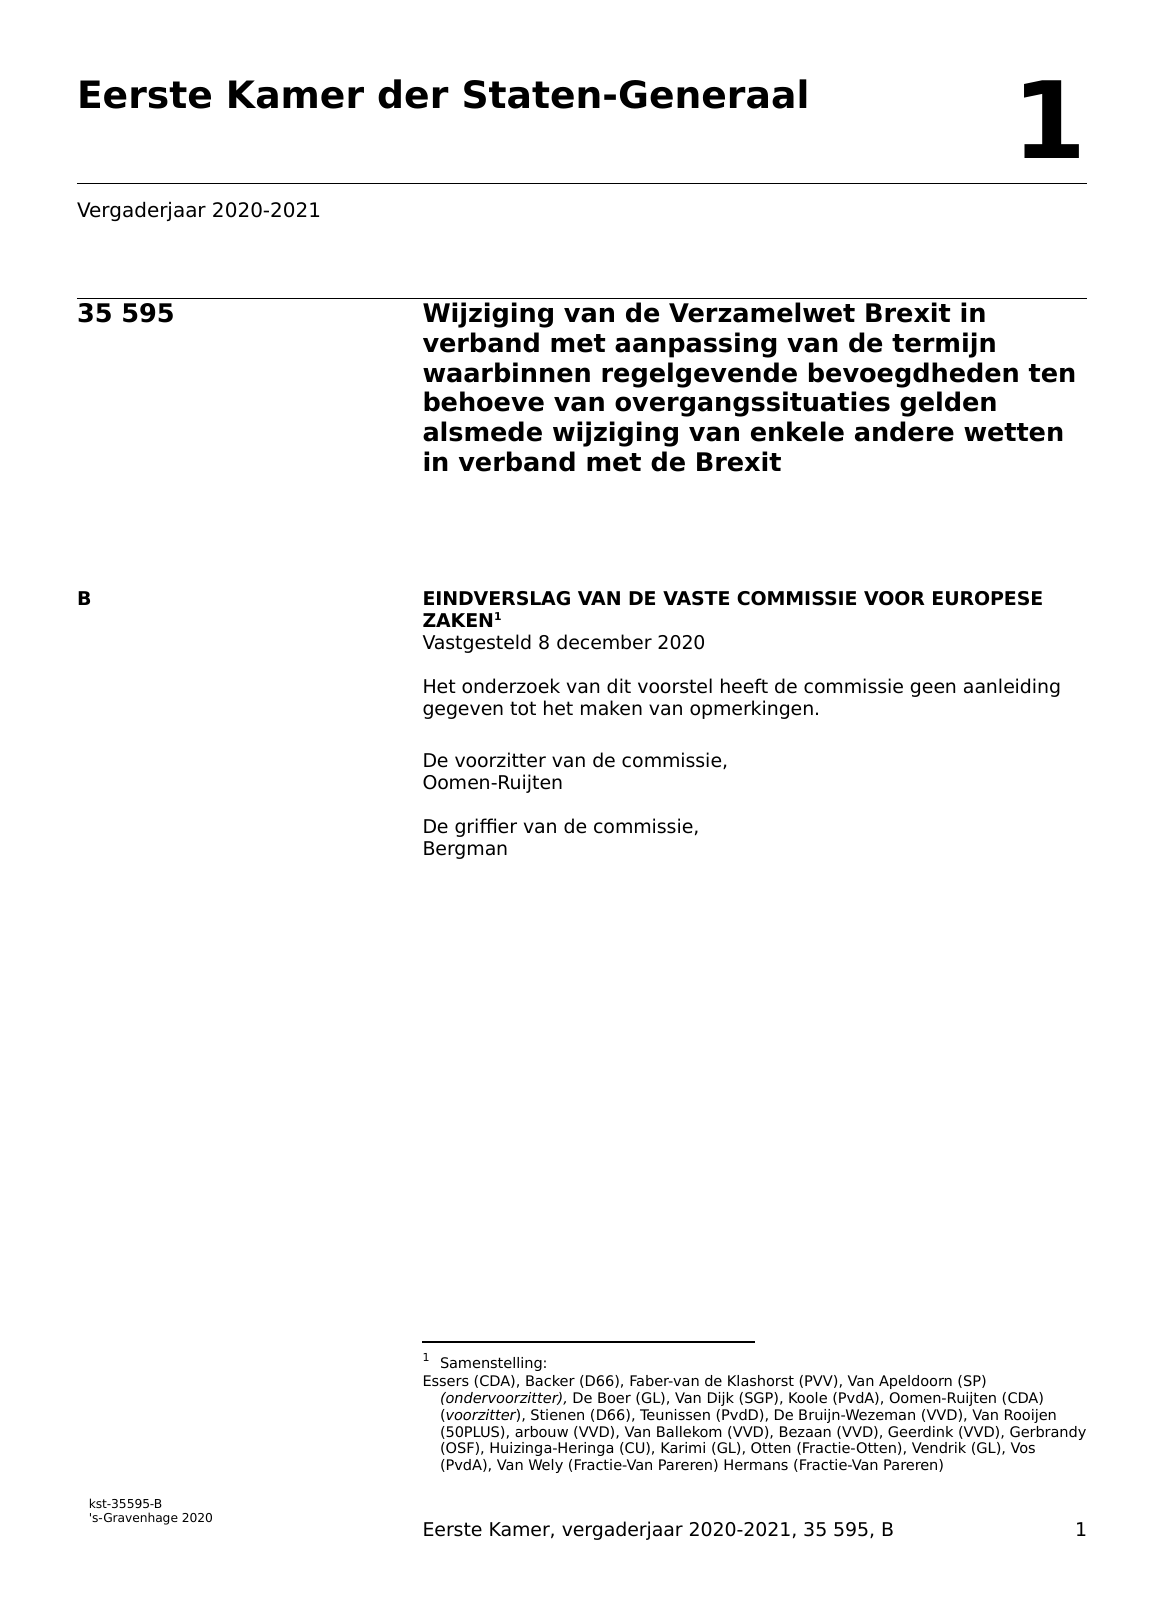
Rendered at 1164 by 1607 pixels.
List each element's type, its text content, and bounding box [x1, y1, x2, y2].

table_cell Vergaderjaar 2020-2021 [77, 184, 1087, 298]
text De voorzitter van de commissie, Oomen-Ruijten [422, 750, 1087, 794]
text kst-35595-B [88, 1497, 323, 1511]
subtitle 35 595 Wijziging van de Verzamelwet Brexit in verband met aanpassing van de termijn waarbinnen regelgevende bevoegdheden ten behoeve van overgangssituaties gelden alsmede wijziging van enkele andere wetten in verband met de Brexit [77, 299, 1087, 477]
text Essers (CDA), Backer (D66), Faber-van de Klashorst (PVV), Van Apeldoorn (SP) (ondervoorzitter), De Boer (GL), Van Dijk (SGP), Koole (PvdA), Oomen-Ruijten (CDA) (voorzitter), Stienen (D66), Teunissen (PvdD), De Bruijn-Wezeman (VVD), Van Rooijen (50PLUS), arbouw (VVD), Van Ballekom (VVD), Bezaan (VVD), Geerdink (VVD), Gerbrandy (OSF), Huizinga-Heringa (CU), Karimi (GL), Otten (Fractie-Otten), Vendrik (GL), Vos (PvdA), Van Wely (Fractie-Van Pareren) Hermans (Fractie-Van Pareren) [422, 1373, 1087, 1474]
text Het onderzoek van dit voorstel heeft de commissie geen aanleiding gegeven tot het maken van opmerkingen. [422, 676, 1087, 720]
text Vastgesteld 8 december 2020 [422, 632, 1087, 654]
subtitle B EINDVERSLAG VAN DE VASTE COMMISSIE VOOR EUROPESE ZAKEN [77, 588, 1087, 632]
table_header Eerste Kamer der Staten-Generaal [77, 59, 886, 183]
text De griffier van de commissie, Bergman [422, 816, 1087, 860]
table_header 1 [886, 59, 1087, 183]
text 's-Gravenhage 2020 [88, 1511, 323, 1525]
text Samenstelling: [422, 1351, 1087, 1373]
